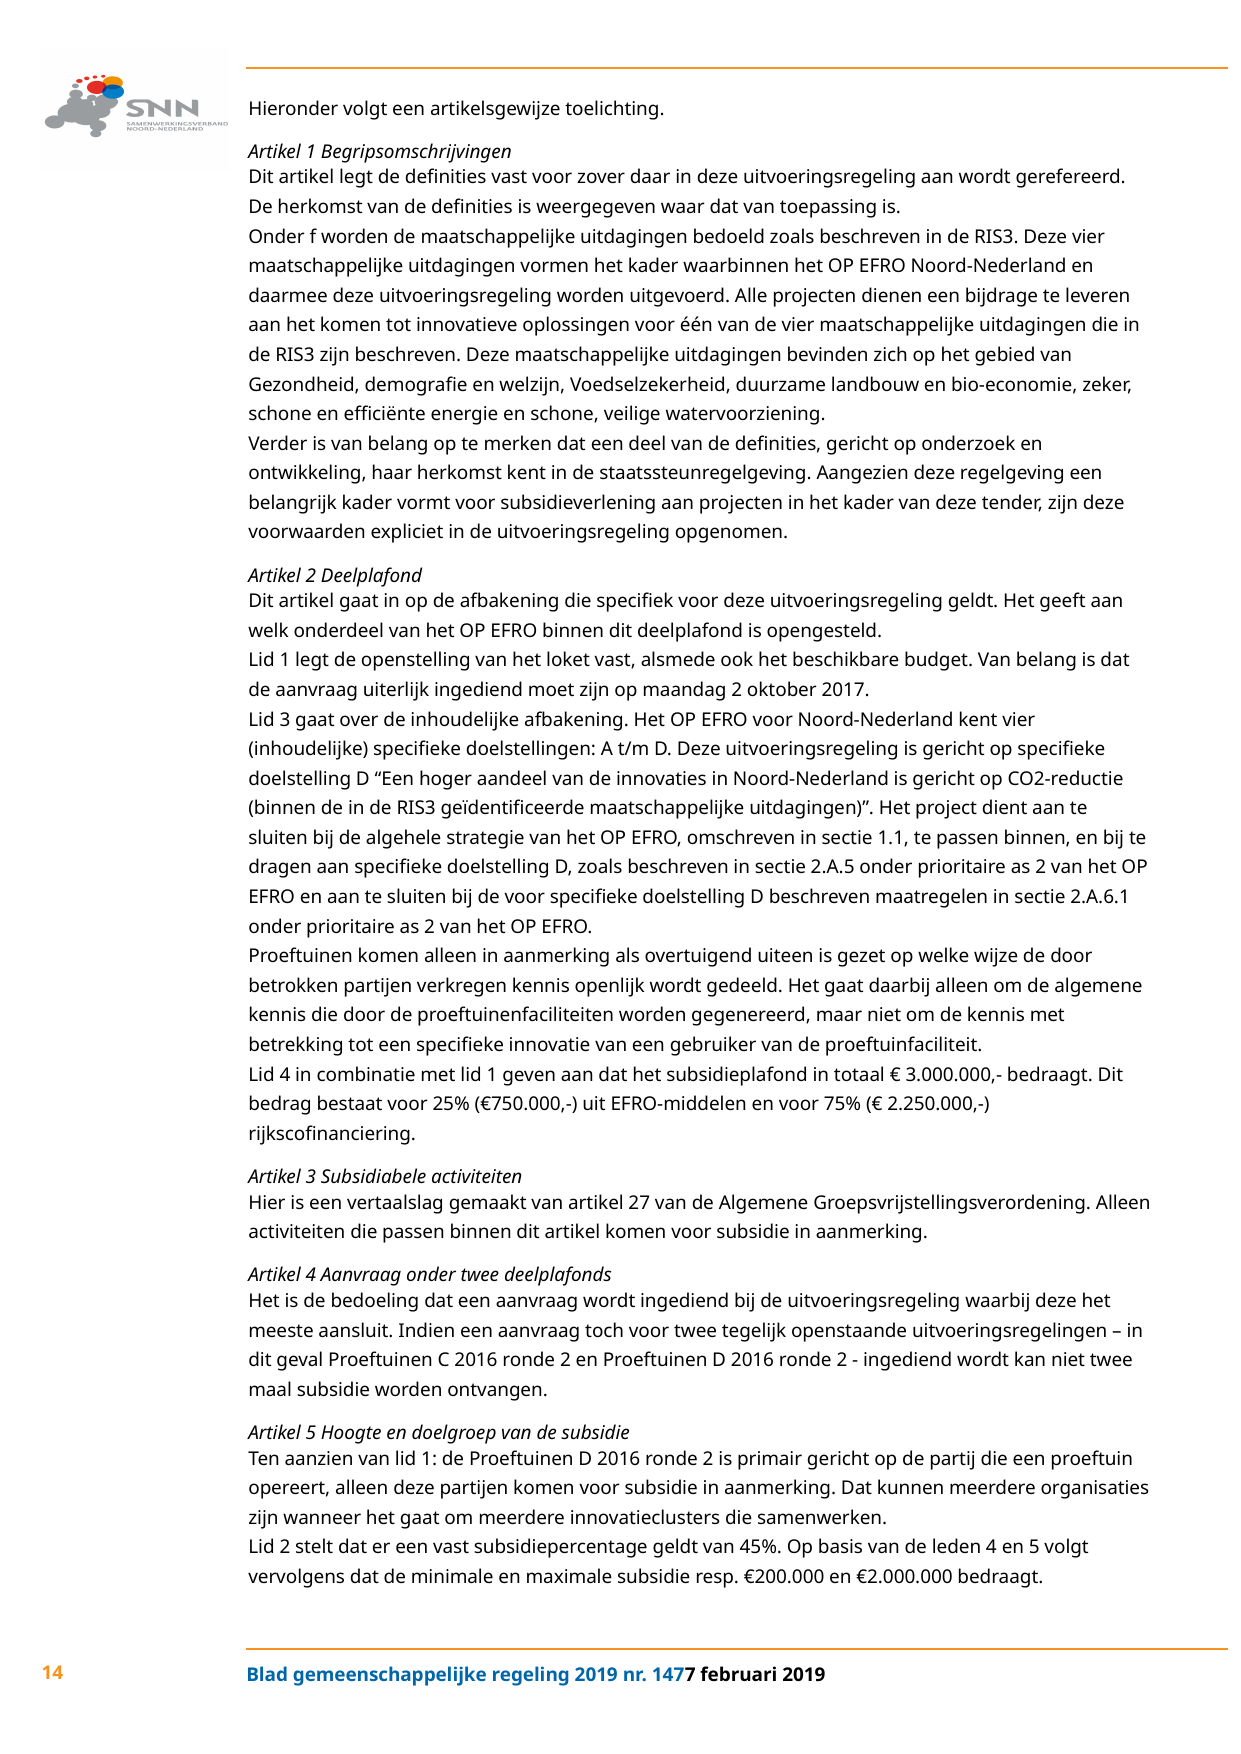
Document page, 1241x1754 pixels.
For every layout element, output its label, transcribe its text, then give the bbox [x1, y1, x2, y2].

text Hieronder volgt een artikelsgewijze toelichting. [248, 95, 1152, 121]
text Lid 2 stelt dat er een vast subsidiepercentage geldt van 45%. Op basis van de leden 4 en 5 volgt vervolgens dat de minimale en maximale subsidie resp. €200.000 en €2.000.000 bedraagt. [248, 1534, 1152, 1589]
text Artikel 4 Aanvraag onder twee deelplafonds [248, 1262, 1152, 1287]
text Artikel 3 Subsidiabele activiteiten [248, 1163, 1152, 1189]
text Lid 4 in combinatie met lid 1 geven aan dat het subsidieplafond in totaal € 3.000.000,- bedraagt. Dit bedrag bestaat voor 25% (€750.000,-) uit EFRO-middelen en voor 75% (€ 2.250.000,-) rijkscofinanciering. [248, 1061, 1152, 1146]
text Het is de bedoeling dat een aanvraag wordt ingediend bij de uitvoeringsregeling waarbij deze het meeste aansluit. Indien een aanvraag toch voor twee tegelijk openstaande uitvoeringsregelingen – in dit geval Proeftuinen C 2016 ronde 2 en Proeftuinen D 2016 ronde 2 - ingediend wordt kan niet twee maal subsidie worden ontvangen. [248, 1287, 1152, 1402]
text Dit artikel legt de definities vast voor zover daar in deze uitvoeringsregeling aan wordt gerefereerd. De herkomst van de definities is weergegeven waar dat van toepassing is. [248, 164, 1152, 219]
text Artikel 5 Hoogte en doelgroep van de subsidie [248, 1419, 1152, 1445]
text Ten aanzien van lid 1: de Proeftuinen D 2016 ronde 2 is primair gericht op de partij die een proeftuin opereert, alleen deze partijen komen voor subsidie in aanmerking. Dat kunnen meerdere organisaties zijn wanneer het gaat om meerdere innovatieclusters die samenwerken. [248, 1445, 1152, 1530]
text Artikel 2 Deelplafond [248, 562, 1152, 587]
picture [41, 47, 231, 172]
text Hier is een vertaalslag gemaakt van artikel 27 van de Algemene Groepsvrijstellingsverordening. Alleen activiteiten die passen binnen dit artikel komen voor subsidie in aanmerking. [248, 1189, 1152, 1244]
text Verder is van belang op te merken dat een deel van de definities, gericht op onderzoek en ontwikkeling, haar herkomst kent in de staatssteunregelgeving. Aangezien deze regelgeving een belangrijk kader vormt voor subsidieverlening aan projecten in het kader van deze tender, zijn deze voorwaarden expliciet in de uitvoeringsregeling opgenomen. [248, 430, 1152, 544]
text Onder f worden de maatschappelijke uitdagingen bedoeld zoals beschreven in de RIS3. Deze vier maatschappelijke uitdagingen vormen het kader waarbinnen het OP EFRO Noord-Nederland en daarmee deze uitvoeringsregeling worden uitgevoerd. Alle projecten dienen een bijdrage te leveren aan het komen tot innovatieve oplossingen voor één van de vier maatschappelijke uitdagingen die in de RIS3 zijn beschreven. Deze maatschappelijke uitdagingen bevinden zich op het gebied van Gezondheid, demografie en welzijn, Voedselzekerheid, duurzame landbouw en bio-economie, zeker, schone en efficiënte energie en schone, veilige watervoorziening. [248, 223, 1152, 426]
text Artikel 1 Begripsomschrijvingen [248, 138, 1152, 164]
text Proeftuinen komen alleen in aanmerking als overtuigend uiteen is gezet op welke wijze de door betrokken partijen verkregen kennis openlijk wordt gedeeld. Het gaat daarbij alleen om de algemene kennis die door de proeftuinenfaciliteiten worden gegenereerd, maar niet om de kennis met betrekking tot een specifieke innovatie van een gebruiker van de proeftuinfaciliteit. [248, 942, 1152, 1057]
text Dit artikel gaat in op de afbakening die specifiek voor deze uitvoeringsregeling geldt. Het geeft aan welk onderdeel van het OP EFRO binnen dit deelplafond is opengesteld. [248, 587, 1152, 643]
text Lid 3 gaat over de inhoudelijke afbakening. Het OP EFRO voor Noord-Nederland kent vier (inhoudelijke) specifieke doelstellingen: A t/m D. Deze uitvoeringsregeling is gericht op specifieke doelstelling D “Een hoger aandeel van de innovaties in Noord-Nederland is gericht op CO2-reductie (binnen de in de RIS3 geïdentificeerde maatschappelijke uitdagingen)”. Het project dient aan te sluiten bij de algehele strategie van het OP EFRO, omschreven in sectie 1.1, te passen binnen, en bij te dragen aan specifieke doelstelling D, zoals beschreven in sectie 2.A.5 onder prioritaire as 2 van het OP EFRO en aan te sluiten bij de voor specifieke doelstelling D beschreven maatregelen in sectie 2.A.6.1 onder prioritaire as 2 van het OP EFRO. [248, 706, 1152, 939]
text Lid 1 legt de openstelling van het loket vast, alsmede ook het beschikbare budget. Van belang is dat de aanvraag uiterlijk ingediend moet zijn op maandag 2 oktober 2017. [248, 647, 1152, 702]
